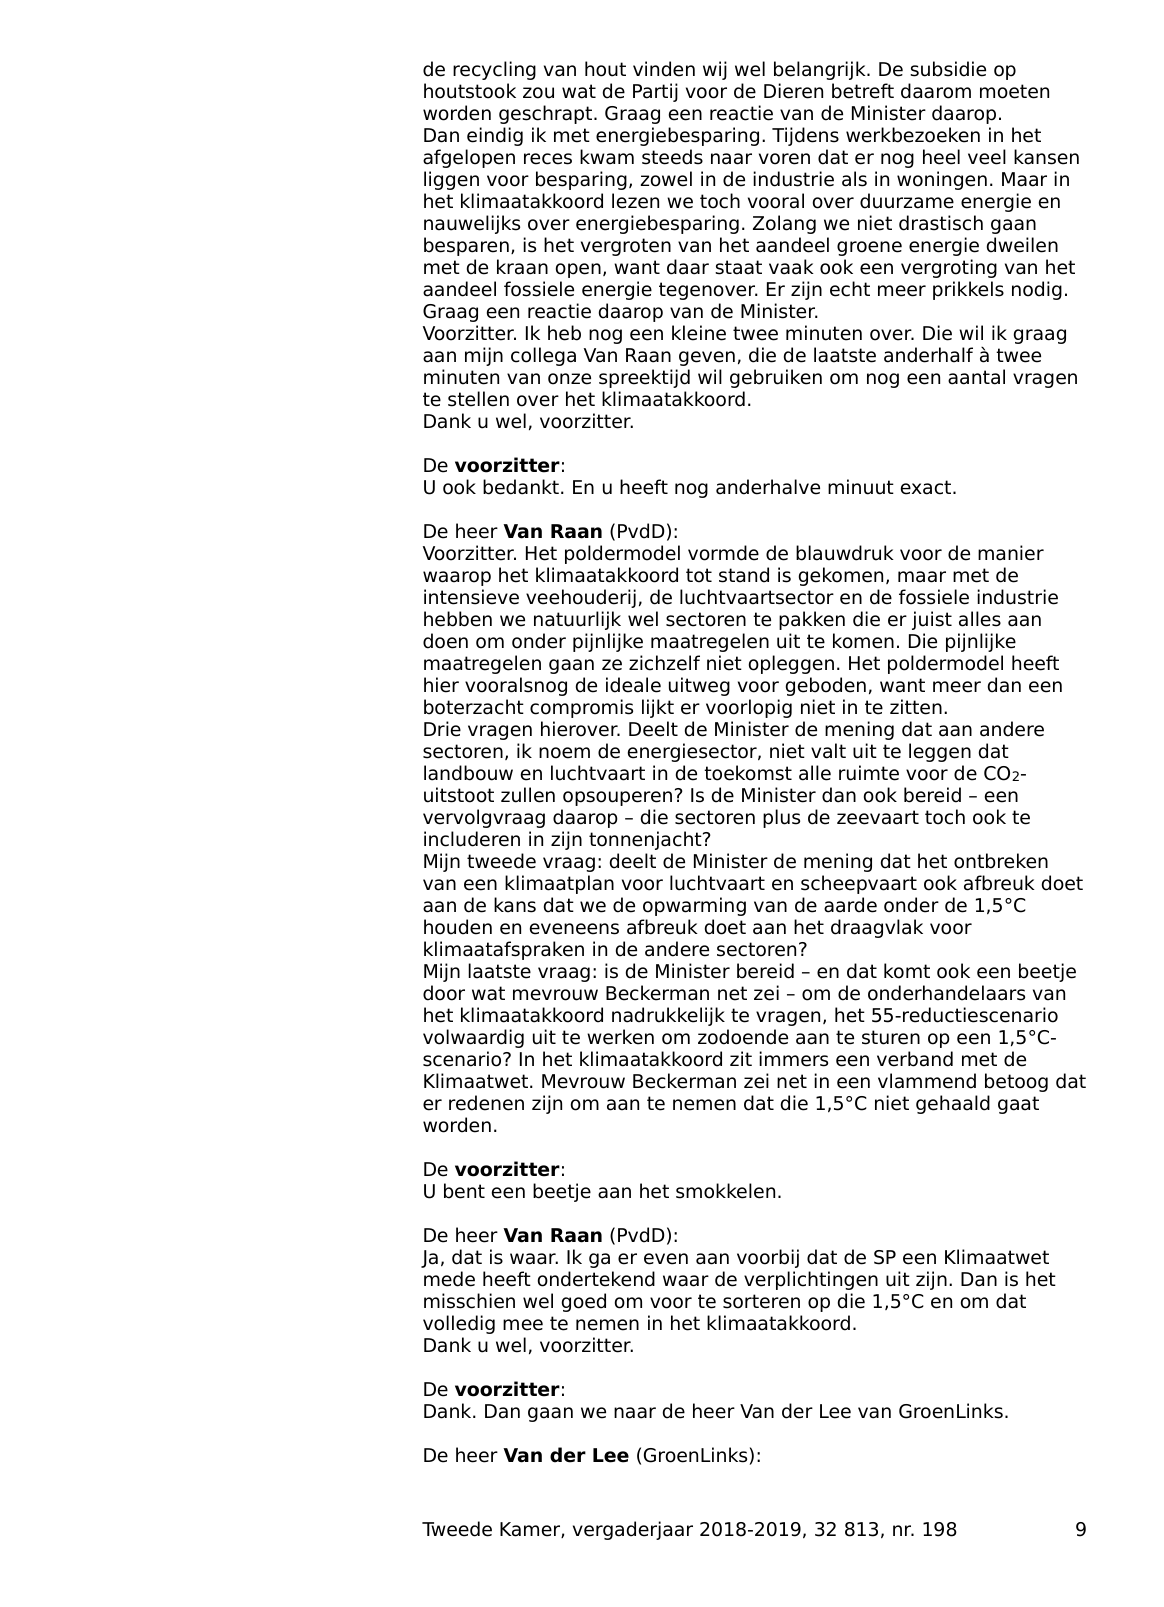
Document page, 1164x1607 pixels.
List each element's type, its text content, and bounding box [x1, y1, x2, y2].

text Mijn laatste vraag: is de Minister bereid – en dat komt ook een beetje door wat mevrouw Beckerman net zei – om de onderhandelaars van het klimaatakkoord nadrukkelijk te vragen, het 55-reductiescenario volwaardig uit te werken om zodoende aan te sturen op een 1,5°C-scenario? In het klimaatakkoord zit immers een verband met de Klimaatwet. Mevrouw Beckerman zei net in een vlammend betoog dat er redenen zijn om aan te nemen dat die 1,5°C niet gehaald gaat worden. [422, 961, 1087, 1136]
text De voorzitter: [422, 1159, 1087, 1181]
text De heer Van der Lee (GroenLinks): [422, 1445, 1087, 1467]
text De voorzitter: [422, 455, 1087, 477]
text U ook bedankt. En u heeft nog anderhalve minuut exact. [422, 477, 1087, 499]
text Dank u wel, voorzitter. [422, 411, 1087, 433]
text Dank u wel, voorzitter. [422, 1335, 1087, 1357]
text De voorzitter: [422, 1379, 1087, 1401]
text U bent een beetje aan het smokkelen. [422, 1181, 1087, 1203]
text Voorzitter. Het poldermodel vormde de blauwdruk voor de manier waarop het klimaatakkoord tot stand is gekomen, maar met de intensieve veehouderij, de luchtvaartsector en de fossiele industrie hebben we natuurlijk wel sectoren te pakken die er juist alles aan doen om onder pijnlijke maatregelen uit te komen. Die pijnlijke maatregelen gaan ze zichzelf niet opleggen. Het poldermodel heeft hier vooralsnog de ideale uitweg voor geboden, want meer dan een boterzacht compromis lijkt er voorlopig niet in te zitten. [422, 543, 1087, 719]
text Dank. Dan gaan we naar de heer Van der Lee van GroenLinks. [422, 1401, 1087, 1423]
text Dan eindig ik met energiebesparing. Tijdens werkbezoeken in het afgelopen reces kwam steeds naar voren dat er nog heel veel kansen liggen voor besparing, zowel in de industrie als in woningen. Maar in het klimaatakkoord lezen we toch vooral over duurzame energie en nauwelijks over energiebesparing. Zolang we niet drastisch gaan besparen, is het vergroten van het aandeel groene energie dweilen met de kraan open, want daar staat vaak ook een vergroting van het aandeel fossiele energie tegenover. Er zijn echt meer prikkels nodig. Graag een reactie daarop van de Minister. [422, 125, 1087, 323]
text Mijn tweede vraag: deelt de Minister de mening dat het ontbreken van een klimaatplan voor luchtvaart en scheepvaart ook afbreuk doet aan de kans dat we de opwarming van de aarde onder de 1,5°C houden en eveneens afbreuk doet aan het draagvlak voor klimaatafspraken in de andere sectoren? [422, 851, 1087, 961]
text de recycling van hout vinden wij wel belangrijk. De subsidie op houtstook zou wat de Partij voor de Dieren betreft daarom moeten worden geschrapt. Graag een reactie van de Minister daarop. [422, 59, 1087, 125]
text Voorzitter. Ik heb nog een kleine twee minuten over. Die wil ik graag aan mijn collega Van Raan geven, die de laatste anderhalf à twee minuten van onze spreektijd wil gebruiken om nog een aantal vragen te stellen over het klimaatakkoord. [422, 323, 1087, 411]
text De heer Van Raan (PvdD): [422, 1225, 1087, 1247]
text Drie vragen hierover. Deelt de Minister de mening dat aan andere sectoren, ik noem de energiesector, niet valt uit te leggen dat landbouw en luchtvaart in de toekomst alle ruimte voor de CO2-uitstoot zullen opsouperen? Is de Minister dan ook bereid – een vervolgvraag daarop – die sectoren plus de zeevaart toch ook te includeren in zijn tonnenjacht? [422, 719, 1087, 851]
text De heer Van Raan (PvdD): [422, 521, 1087, 543]
text Ja, dat is waar. Ik ga er even aan voorbij dat de SP een Klimaatwet mede heeft ondertekend waar de verplichtingen uit zijn. Dan is het misschien wel goed om voor te sorteren op die 1,5°C en om dat volledig mee te nemen in het klimaatakkoord. [422, 1247, 1087, 1335]
